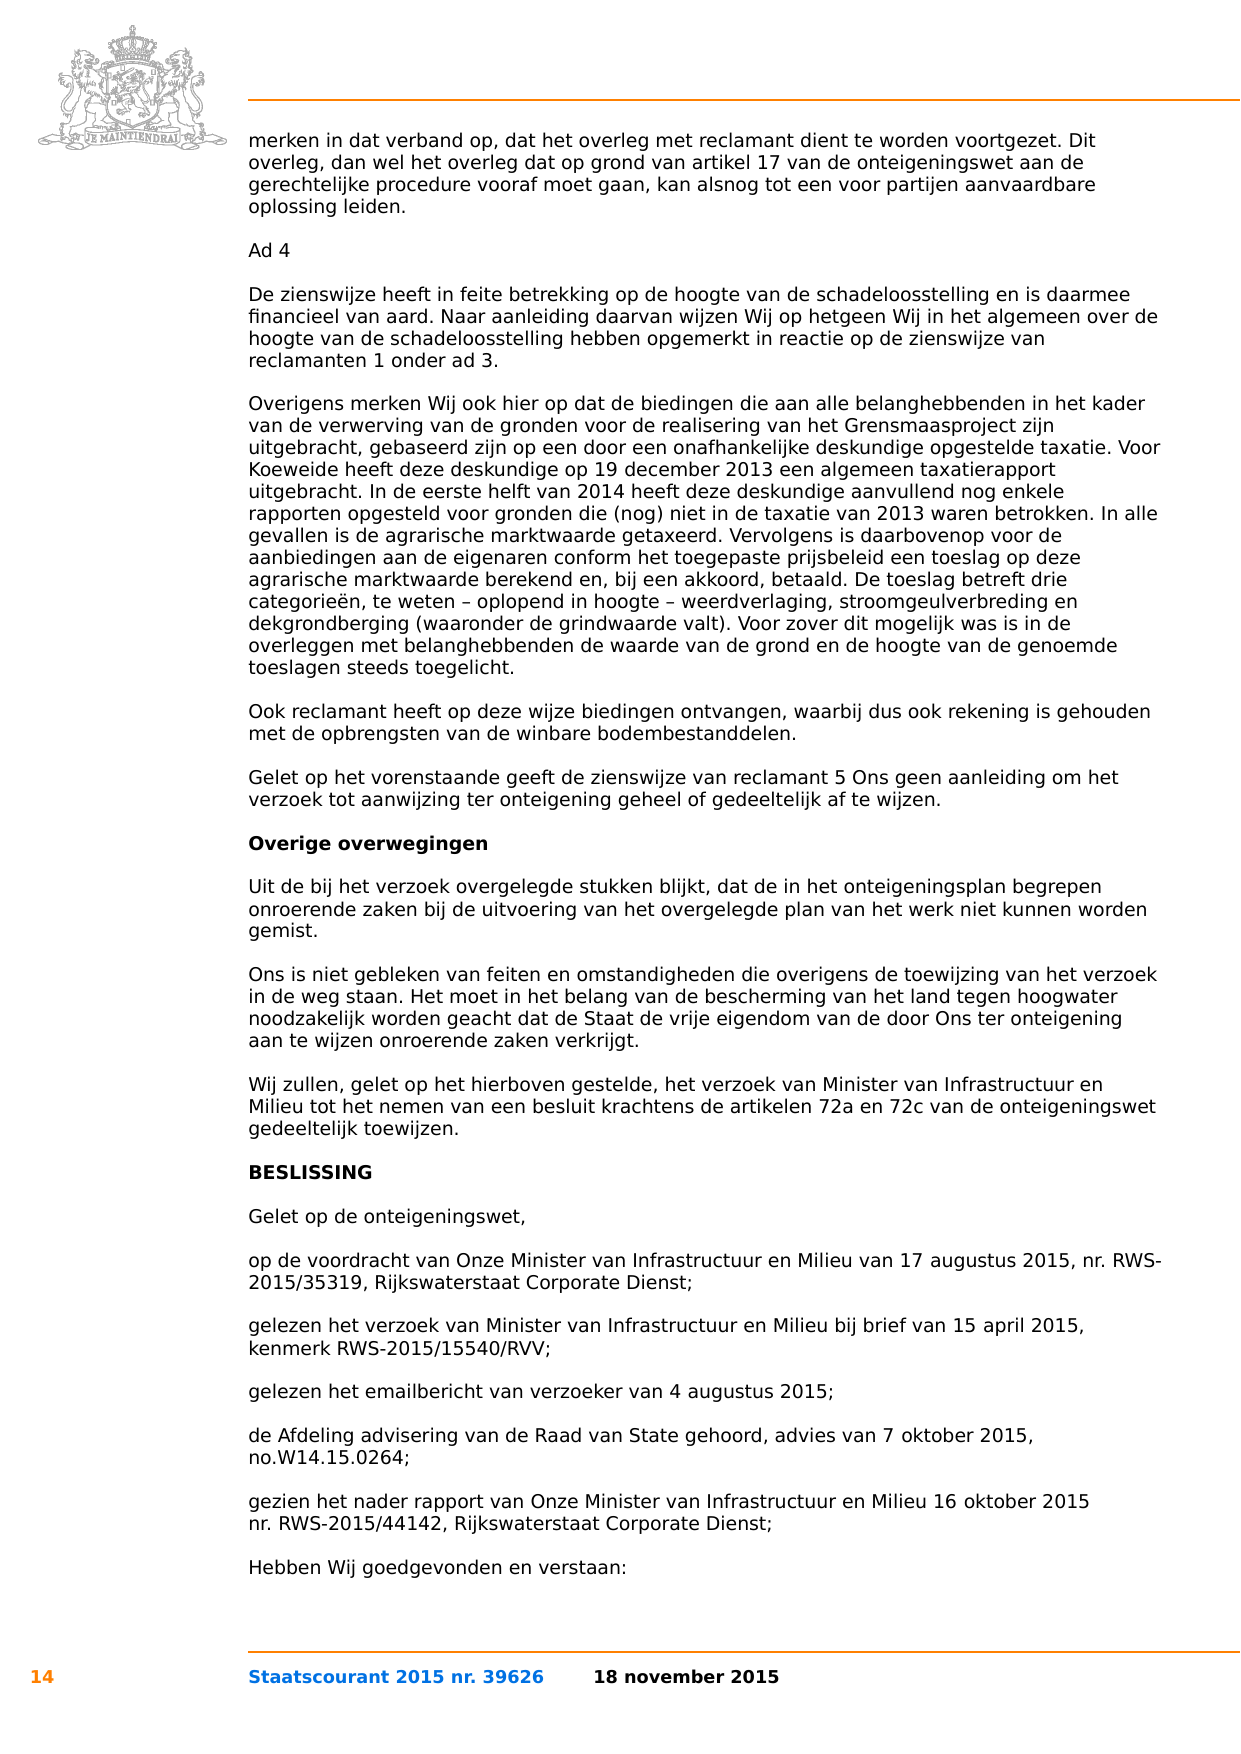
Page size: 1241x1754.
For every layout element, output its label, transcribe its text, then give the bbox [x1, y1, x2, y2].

text Uit de bij het verzoek overgelegde stukken blijkt, dat de in het onteigeningsplan begrepen onroerende zaken bij de uitvoering van het overgelegde plan van het werk niet kunnen worden gemist. [248, 876, 1163, 942]
text Ook reclamant heeft op deze wijze biedingen ontvangen, waarbij dus ook rekening is gehouden met de opbrengsten van de winbare bodembestanddelen. [248, 701, 1163, 745]
text gelezen het emailbericht van verzoeker van 4 augustus 2015; [248, 1381, 1163, 1403]
text de Afdeling advisering van de Raad van State gehoord, advies van 7 oktober 2015, no.W14.15.0264; [248, 1425, 1163, 1469]
text gezien het nader rapport van Onze Minister van Infrastructuur en Milieu 16 oktober 2015 nr. RWS-2015/44142, Rijkswaterstaat Corporate Dienst; [248, 1491, 1163, 1535]
text merken in dat verband op, dat het overleg met reclamant dient te worden voortgezet. Dit overleg, dan wel het overleg dat op grond van artikel 17 van de onteigeningswet aan de gerechtelijke procedure vooraf moet gaan, kan alsnog tot een voor partijen aanvaardbare oplossing leiden. [248, 130, 1163, 218]
subtitle Overige overwegingen [248, 833, 1163, 854]
text op de voordracht van Onze Minister van Infrastructuur en Milieu van 17 augustus 2015, nr. RWS-2015/35319, Rijkswaterstaat Corporate Dienst; [248, 1249, 1163, 1293]
text De zienswijze heeft in feite betrekking op de hoogte van de schadeloosstelling en is daarmee financieel van aard. Naar aanleiding daarvan wijzen Wij op hetgeen Wij in het algemeen over de hoogte van de schadeloosstelling hebben opgemerkt in reactie op de zienswijze van reclamanten 1 onder ad 3. [248, 283, 1163, 371]
text Gelet op de onteigeningswet, [248, 1206, 1163, 1228]
text Hebben Wij goedgevonden en verstaan: [248, 1557, 1163, 1579]
text Overigens merken Wij ook hier op dat de biedingen die aan alle belanghebbenden in het kader van de verwerving van de gronden voor de realisering van het Grensmaasproject zijn uitgebracht, gebaseerd zijn op een door een onafhankelijke deskundige opgestelde taxatie. Voor Koeweide heeft deze deskundige op 19 december 2013 een algemeen taxatierapport uitgebracht. In de eerste helft van 2014 heeft deze deskundige aanvullend nog enkele rapporten opgesteld voor gronden die (nog) niet in de taxatie van 2013 waren betrokken. In alle gevallen is de agrarische marktwaarde getaxeerd. Vervolgens is daarbovenop voor de aanbiedingen aan de eigenaren conform het toegepaste prijsbeleid een toeslag op deze agrarische marktwaarde berekend en, bij een akkoord, betaald. De toeslag betreft drie categorieën, te weten – oplopend in hoogte – weerdverlaging, stroomgeulverbreding en dekgrondberging (waaronder de grindwaarde valt). Voor zover dit mogelijk was is in de overleggen met belanghebbenden de waarde van de grond en de hoogte van de genoemde toeslagen steeds toegelicht. [248, 393, 1163, 679]
text gelezen het verzoek van Minister van Infrastructuur en Milieu bij brief van 15 april 2015, kenmerk RWS-2015/15540/RVV; [248, 1315, 1163, 1359]
text Wij zullen, gelet op het hierboven gestelde, het verzoek van Minister van Infrastructuur en Milieu tot het nemen van een besluit krachtens de artikelen 72a en 72c van de onteigeningswet gedeeltelijk toewijzen. [248, 1074, 1163, 1140]
text Ons is niet gebleken van feiten en omstandigheden die overigens de toewijzing van het verzoek in de weg staan. Het moet in het belang van de bescherming van het land tegen hoogwater noodzakelijk worden geacht dat de Staat de vrije eigendom van de door Ons ter onteigening aan te wijzen onroerende zaken verkrijgt. [248, 964, 1163, 1052]
subtitle BESLISSING [248, 1162, 1163, 1184]
text Ad 4 [248, 240, 1163, 262]
picture [38, 25, 227, 150]
text Gelet op het vorenstaande geeft de zienswijze van reclamant 5 Ons geen aanleiding om het verzoek tot aanwijzing ter onteigening geheel of gedeeltelijk af te wijzen. [248, 767, 1163, 811]
